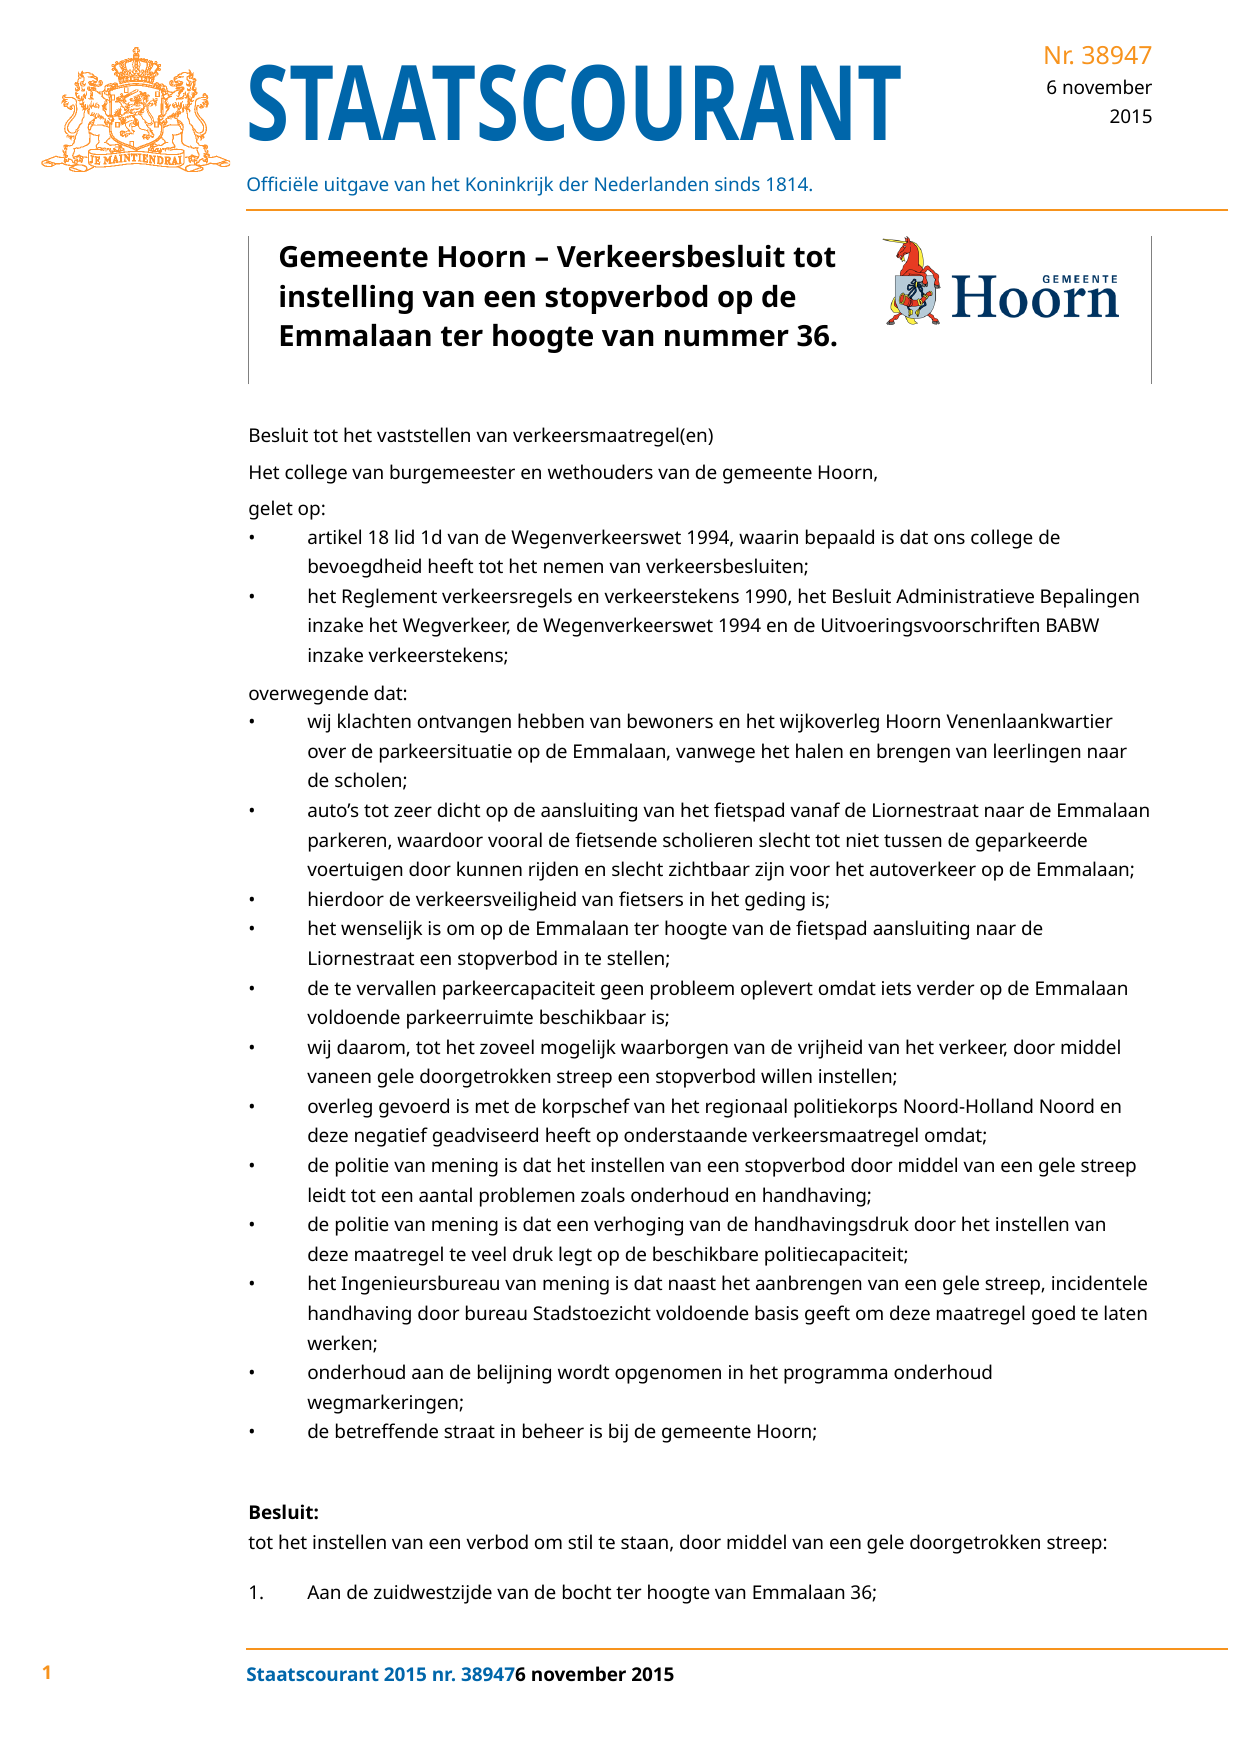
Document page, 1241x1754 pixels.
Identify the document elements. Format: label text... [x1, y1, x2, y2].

list overleg gevoerd is met de korpschef van het regionaal politiekorps Noord-Holland Noord en deze negatief geadviseerd heeft op onderstaande verkeersmaatregel omdat; [248, 1093, 1152, 1148]
text gelet op: [248, 496, 1152, 521]
list hierdoor de verkeersveiligheid van fietsers in het geding is; [248, 886, 1152, 912]
list de te vervallen parkeercapaciteit geen probleem oplevert omdat iets verder op de Emmalaan voldoende parkeerruimte beschikbaar is; [248, 975, 1152, 1030]
list de politie van mening is dat een verhoging van de handhavingsdruk door het instellen van deze maatregel te veel druk legt op de beschikbare politiecapaciteit; [248, 1211, 1152, 1267]
list wij daarom, tot het zoveel mogelijk waarborgen van de vrijheid van het verkeer, door middel vaneen gele doorgetrokken streep een stopverbod willen instellen; [248, 1034, 1152, 1089]
table_header Gemeente Hoorn – Verkeersbesluit tot instelling van een stopverbod op de Emmalaan ter hoogte van nummer 36. [249, 236, 850, 384]
table_header [850, 236, 1151, 384]
text Het college van burgemeester en wethouders van de gemeente Hoorn, [248, 459, 1152, 485]
picture [882, 236, 1119, 325]
text Besluit tot het vaststellen van verkeersmaatregel(en) [248, 422, 1152, 448]
list het Ingenieursbureau van mening is dat naast het aanbrengen van een gele streep, incidentele handhaving door bureau Stadstoezicht voldoende basis geeft om deze maatregel goed te laten werken; [248, 1271, 1152, 1356]
list Aan de zuidwestzijde van de bocht ter hoogte van Emmalaan 36; [248, 1579, 1152, 1605]
list de betreffende straat in beheer is bij de gemeente Hoorn; [248, 1418, 1152, 1444]
list de politie van mening is dat het instellen van een stopverbod door middel van een gele streep leidt tot een aantal problemen zoals onderhoud en handhaving; [248, 1152, 1152, 1208]
list het Reglement verkeersregels en verkeerstekens 1990, het Besluit Administratieve Bepalingen inzake het Wegverkeer, de Wegenverkeerswet 1994 en de Uitvoeringsvoorschriften BABW inzake verkeerstekens; [248, 583, 1152, 668]
picture [41, 47, 231, 172]
list auto’s tot zeer dicht op de aansluiting van het fietspad vanaf de Liornestraat naar de Emmalaan parkeren, waardoor vooral de fietsende scholieren slecht tot niet tussen de geparkeerde voertuigen door kunnen rijden en slecht zichtbaar zijn voor het autoverkeer op de Emmalaan; [248, 797, 1152, 882]
list wij klachten ontvangen hebben van bewoners en het wijkoverleg Hoorn Venenlaankwartier over de parkeersituatie op de Emmalaan, vanwege het halen en brengen van leerlingen naar de scholen; [248, 708, 1152, 793]
list het wenselijk is om op de Emmalaan ter hoogte van de fietspad aansluiting naar de Liornestraat een stopverbod in te stellen; [248, 916, 1152, 971]
text Besluit: [248, 1499, 1152, 1525]
text tot het instellen van een verbod om stil te staan, door middel van een gele doorgetrokken streep: [248, 1529, 1152, 1555]
list onderhoud aan de belijning wordt opgenomen in het programma onderhoud wegmarkeringen; [248, 1359, 1152, 1415]
text overwegende dat: [248, 680, 1152, 706]
list artikel 18 lid 1d van de Wegenverkeerswet 1994, waarin bepaald is dat ons college de bevoegdheid heeft tot het nemen van verkeersbesluiten; [248, 524, 1152, 579]
